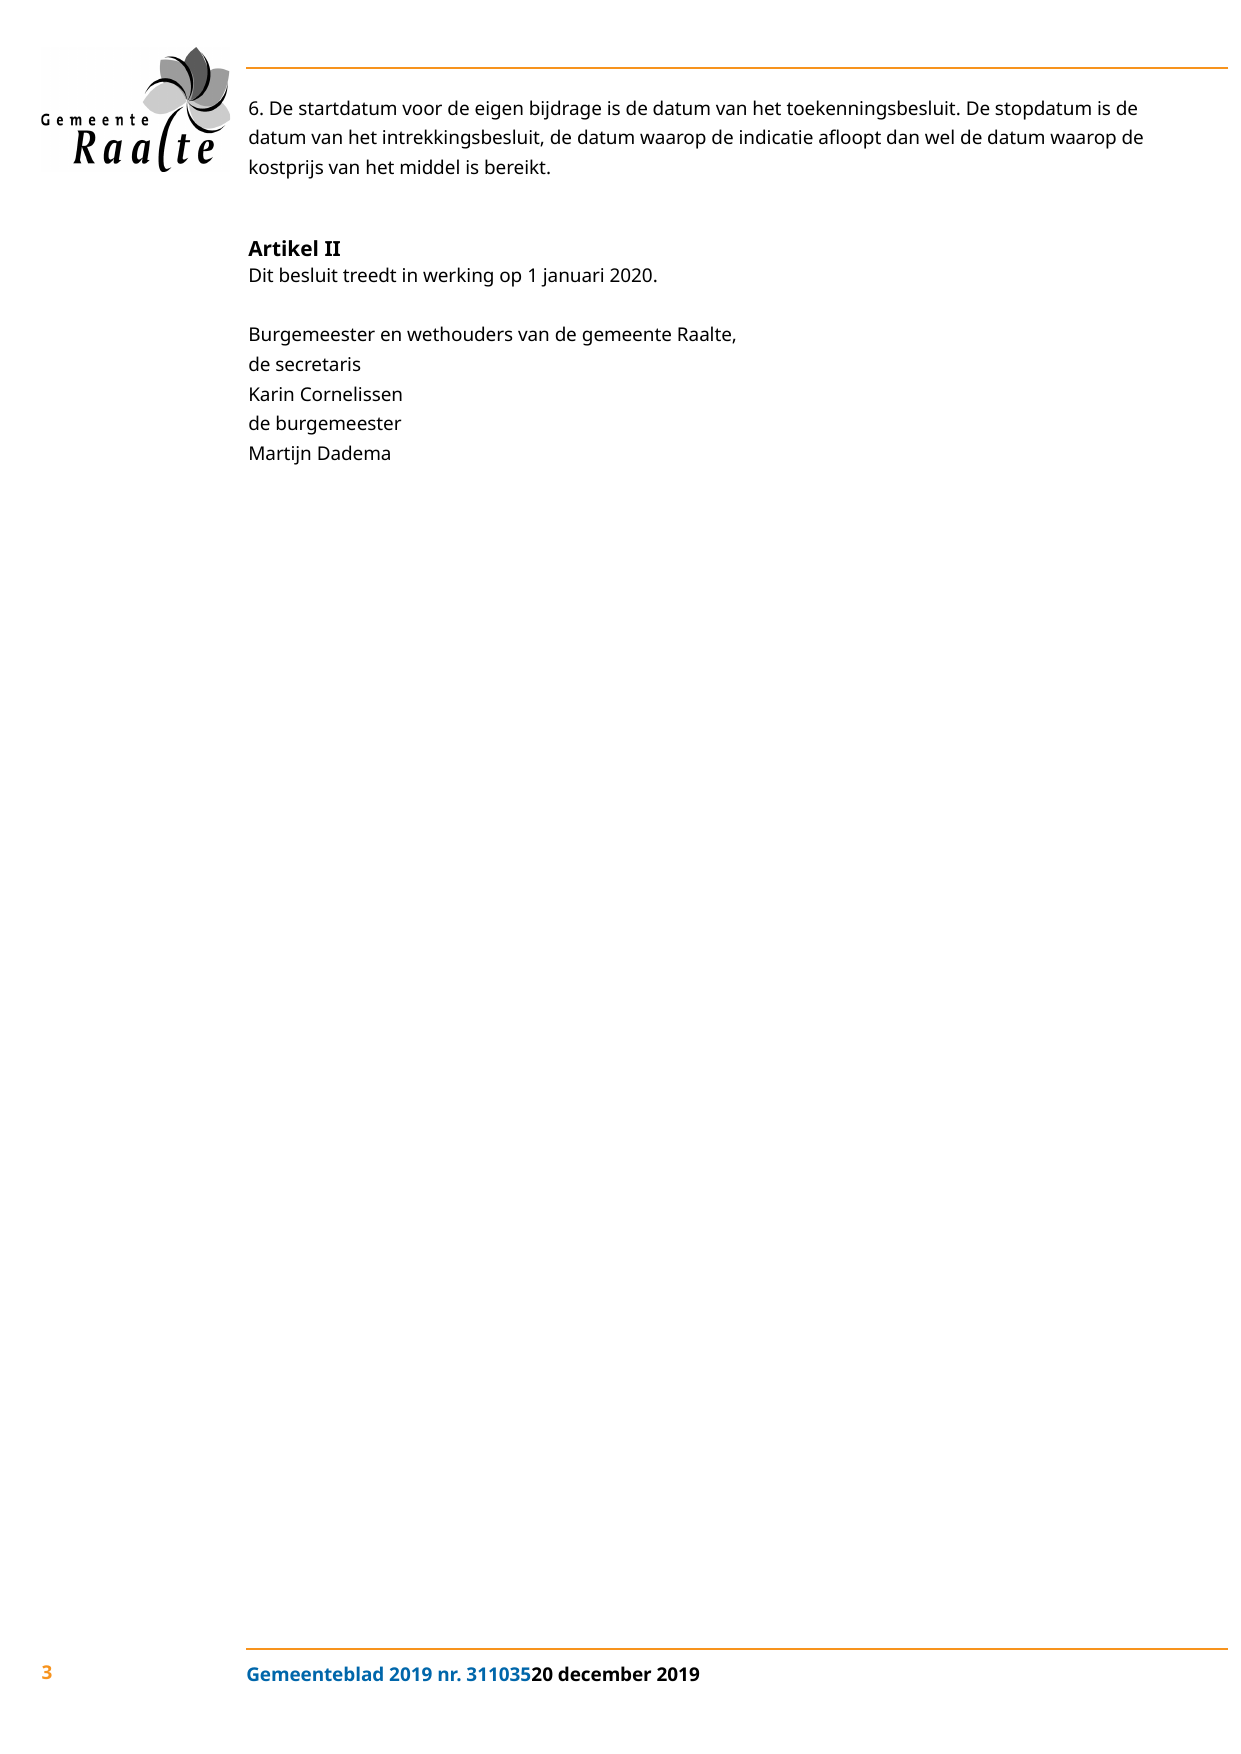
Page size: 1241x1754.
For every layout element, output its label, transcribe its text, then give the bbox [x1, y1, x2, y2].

text Dit besluit treedt in werking op 1 januari 2020. [248, 262, 1152, 288]
text Karin Cornelissen [248, 381, 1152, 406]
text 6. De startdatum voor de eigen bijdrage is de datum van het toekenningsbesluit. De stopdatum is de datum van het intrekkingsbesluit, de datum waarop de indicatie afloopt dan wel de datum waarop de kostprijs van het middel is bereikt. [248, 95, 1152, 180]
text Martijn Dadema [248, 440, 1152, 466]
picture [41, 47, 231, 172]
text de burgemeester [248, 410, 1152, 436]
text de secretaris [248, 351, 1152, 377]
text Burgemeester en wethouders van de gemeente Raalte, [248, 322, 1152, 347]
text Artikel II [248, 234, 1152, 262]
